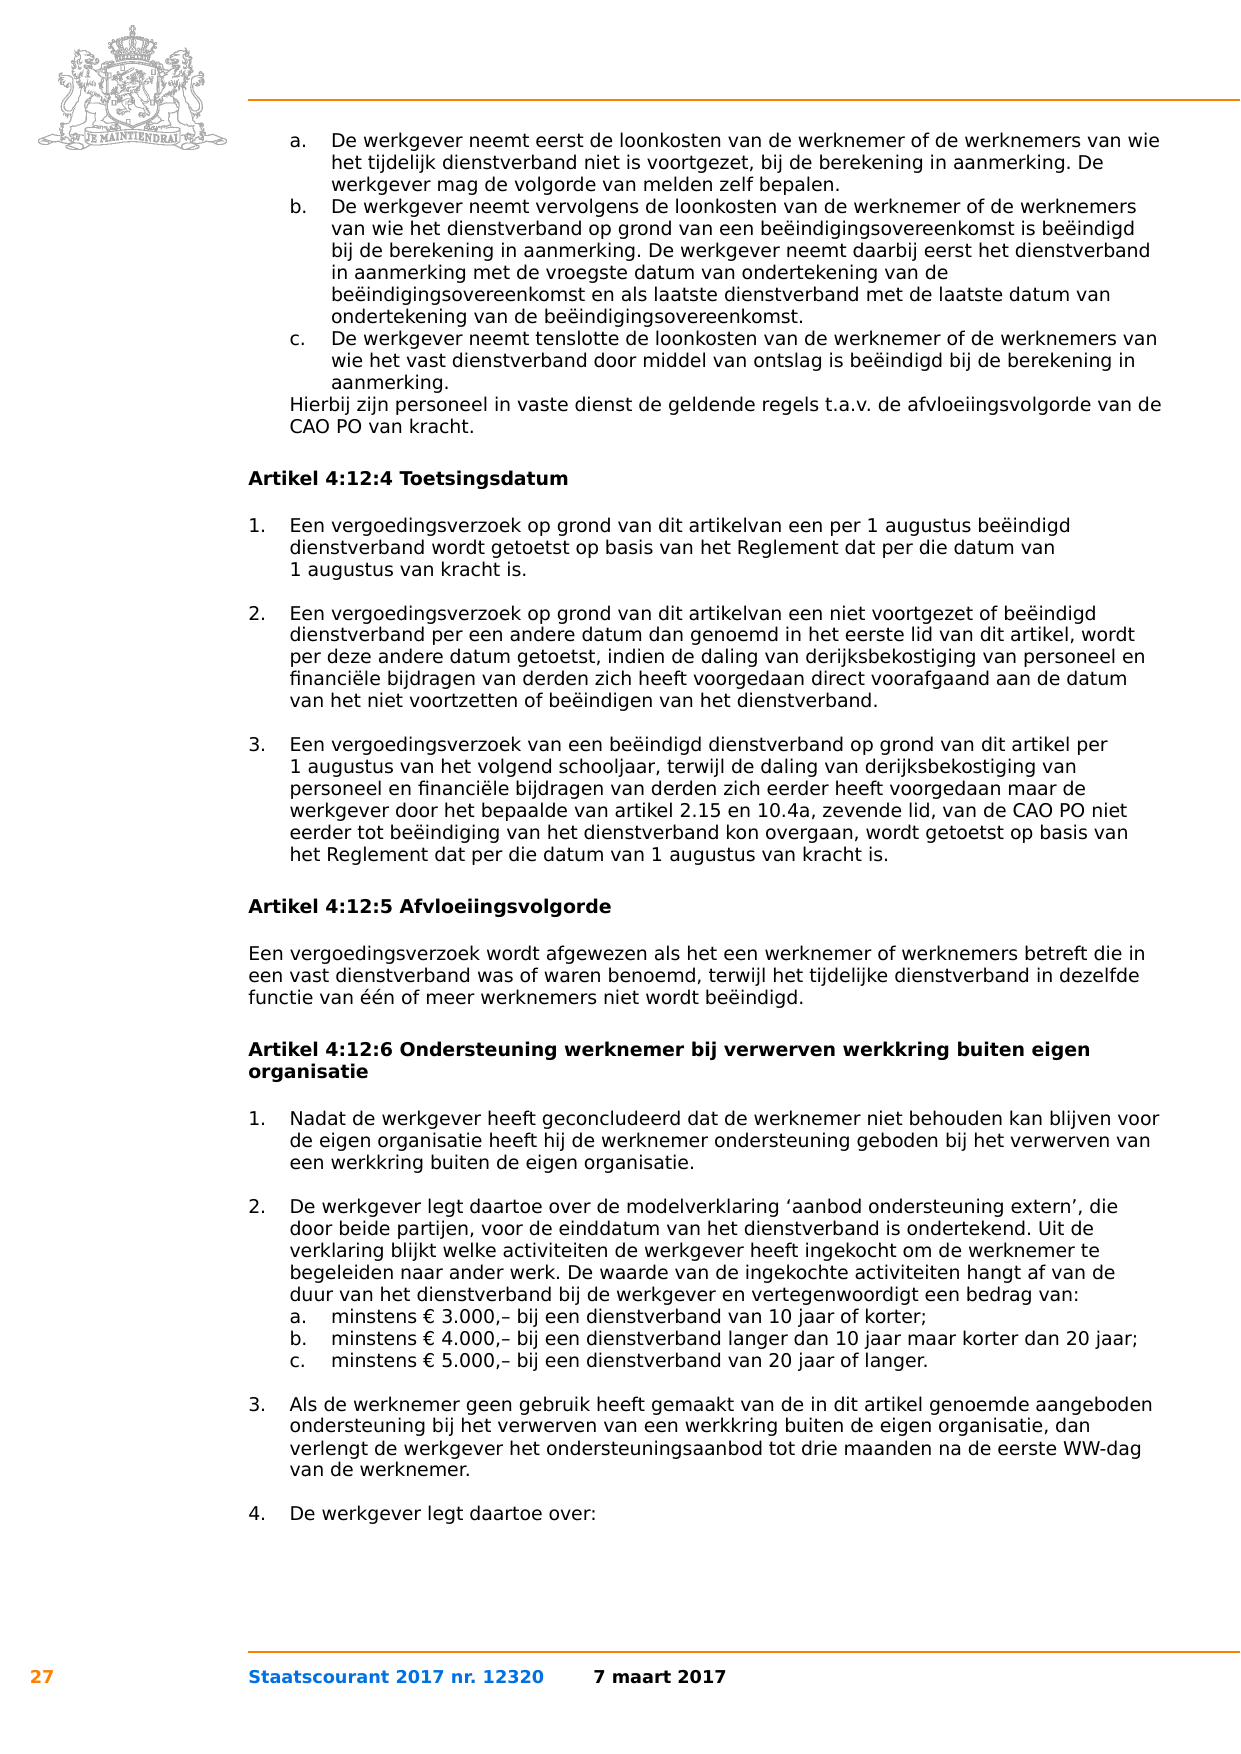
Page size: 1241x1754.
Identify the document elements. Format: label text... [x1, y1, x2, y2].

text b. minstens € 4.000,– bij een dienstverband langer dan 10 jaar maar korter dan 20 jaar; [289, 1328, 1163, 1349]
text c. minstens € 5.000,– bij een dienstverband van 20 jaar of langer. [289, 1349, 1163, 1372]
subtitle Artikel 4:12:4 Toetsingsdatum [248, 468, 1163, 489]
text b. De werkgever neemt vervolgens de loonkosten van de werknemer of de werknemers van wie het dienstverband op grond van een beëindigingsovereenkomst is beëindigd bij de berekening in aanmerking. De werkgever neemt daarbij eerst het dienstverband in aanmerking met de vroegste datum van ondertekening van de beëindigingsovereenkomst en als laatste dienstverband met de laatste datum van ondertekening van de beëindigingsovereenkomst. [289, 196, 1163, 328]
text a. De werkgever neemt eerst de loonkosten van de werknemer of de werknemers van wie het tijdelijk dienstverband niet is voortgezet, bij de berekening in aanmerking. De werkgever mag de volgorde van melden zelf bepalen. [289, 130, 1163, 196]
picture [38, 25, 227, 150]
text a. minstens € 3.000,– bij een dienstverband van 10 jaar of korter; [289, 1306, 1163, 1328]
text 1. Nadat de werkgever heeft geconcludeerd dat de werknemer niet behouden kan blijven voor de eigen organisatie heeft hij de werknemer ondersteuning geboden bij het verwerven van een werkkring buiten de eigen organisatie. [248, 1108, 1163, 1174]
text 3. Een vergoedingsverzoek van een beëindigd dienstverband op grond van dit artikel per 1 augustus van het volgend schooljaar, terwijl de daling van derijksbekostiging van personeel en financiële bijdragen van derden zich eerder heeft voorgedaan maar de werkgever door het bepaalde van artikel 2.15 en 10.4a, zevende lid, van de CAO PO niet eerder tot beëindiging van het dienstverband kon overgaan, wordt getoetst op basis van het Reglement dat per die datum van 1 augustus van kracht is. [248, 734, 1163, 866]
text c. De werkgever neemt tenslotte de loonkosten van de werknemer of de werknemers van wie het vast dienstverband door middel van ontslag is beëindigd bij de berekening in aanmerking. [289, 328, 1163, 394]
text 4. De werkgever legt daartoe over: [248, 1503, 1163, 1525]
text 2. Een vergoedingsverzoek op grond van dit artikelvan een niet voortgezet of beëindigd dienstverband per een andere datum dan genoemd in het eerste lid van dit artikel, wordt per deze andere datum getoetst, indien de daling van derijksbekostiging van personeel en financiële bijdragen van derden zich heeft voorgedaan direct voorafgaand aan de datum van het niet voortzetten of beëindigen van het dienstverband. [248, 602, 1163, 712]
text Hierbij zijn personeel in vaste dienst de geldende regels t.a.v. de afvloeiingsvolgorde van de CAO PO van kracht. [289, 394, 1163, 438]
text 3. Als de werknemer geen gebruik heeft gemaakt van de in dit artikel genoemde aangeboden ondersteuning bij het verwerven van een werkkring buiten de eigen organisatie, dan verlengt de werkgever het ondersteuningsaanbod tot drie maanden na de eerste WW-dag van de werknemer. [248, 1393, 1163, 1481]
text 2. De werkgever legt daartoe over de modelverklaring ‘aanbod ondersteuning extern’, die door beide partijen, voor de einddatum van het dienstverband is ondertekend. Uit de verklaring blijkt welke activiteiten de werkgever heeft ingekocht om de werknemer te begeleiden naar ander werk. De waarde van de ingekochte activiteiten hangt af van de duur van het dienstverband bij de werkgever en vertegenwoordigt een bedrag van: [248, 1196, 1163, 1306]
text Een vergoedingsverzoek wordt afgewezen als het een werknemer of werknemers betreft die in een vast dienstverband was of waren benoemd, terwijl het tijdelijke dienstverband in dezelfde functie van één of meer werknemers niet wordt beëindigd. [248, 943, 1163, 1009]
subtitle Artikel 4:12:6 Ondersteuning werknemer bij verwerven werkkring buiten eigen organisatie [248, 1039, 1163, 1083]
subtitle Artikel 4:12:5 Afvloeiingsvolgorde [248, 896, 1163, 918]
text 1. Een vergoedingsverzoek op grond van dit artikelvan een per 1 augustus beëindigd dienstverband wordt getoetst op basis van het Reglement dat per die datum van 1 augustus van kracht is. [248, 514, 1163, 581]
